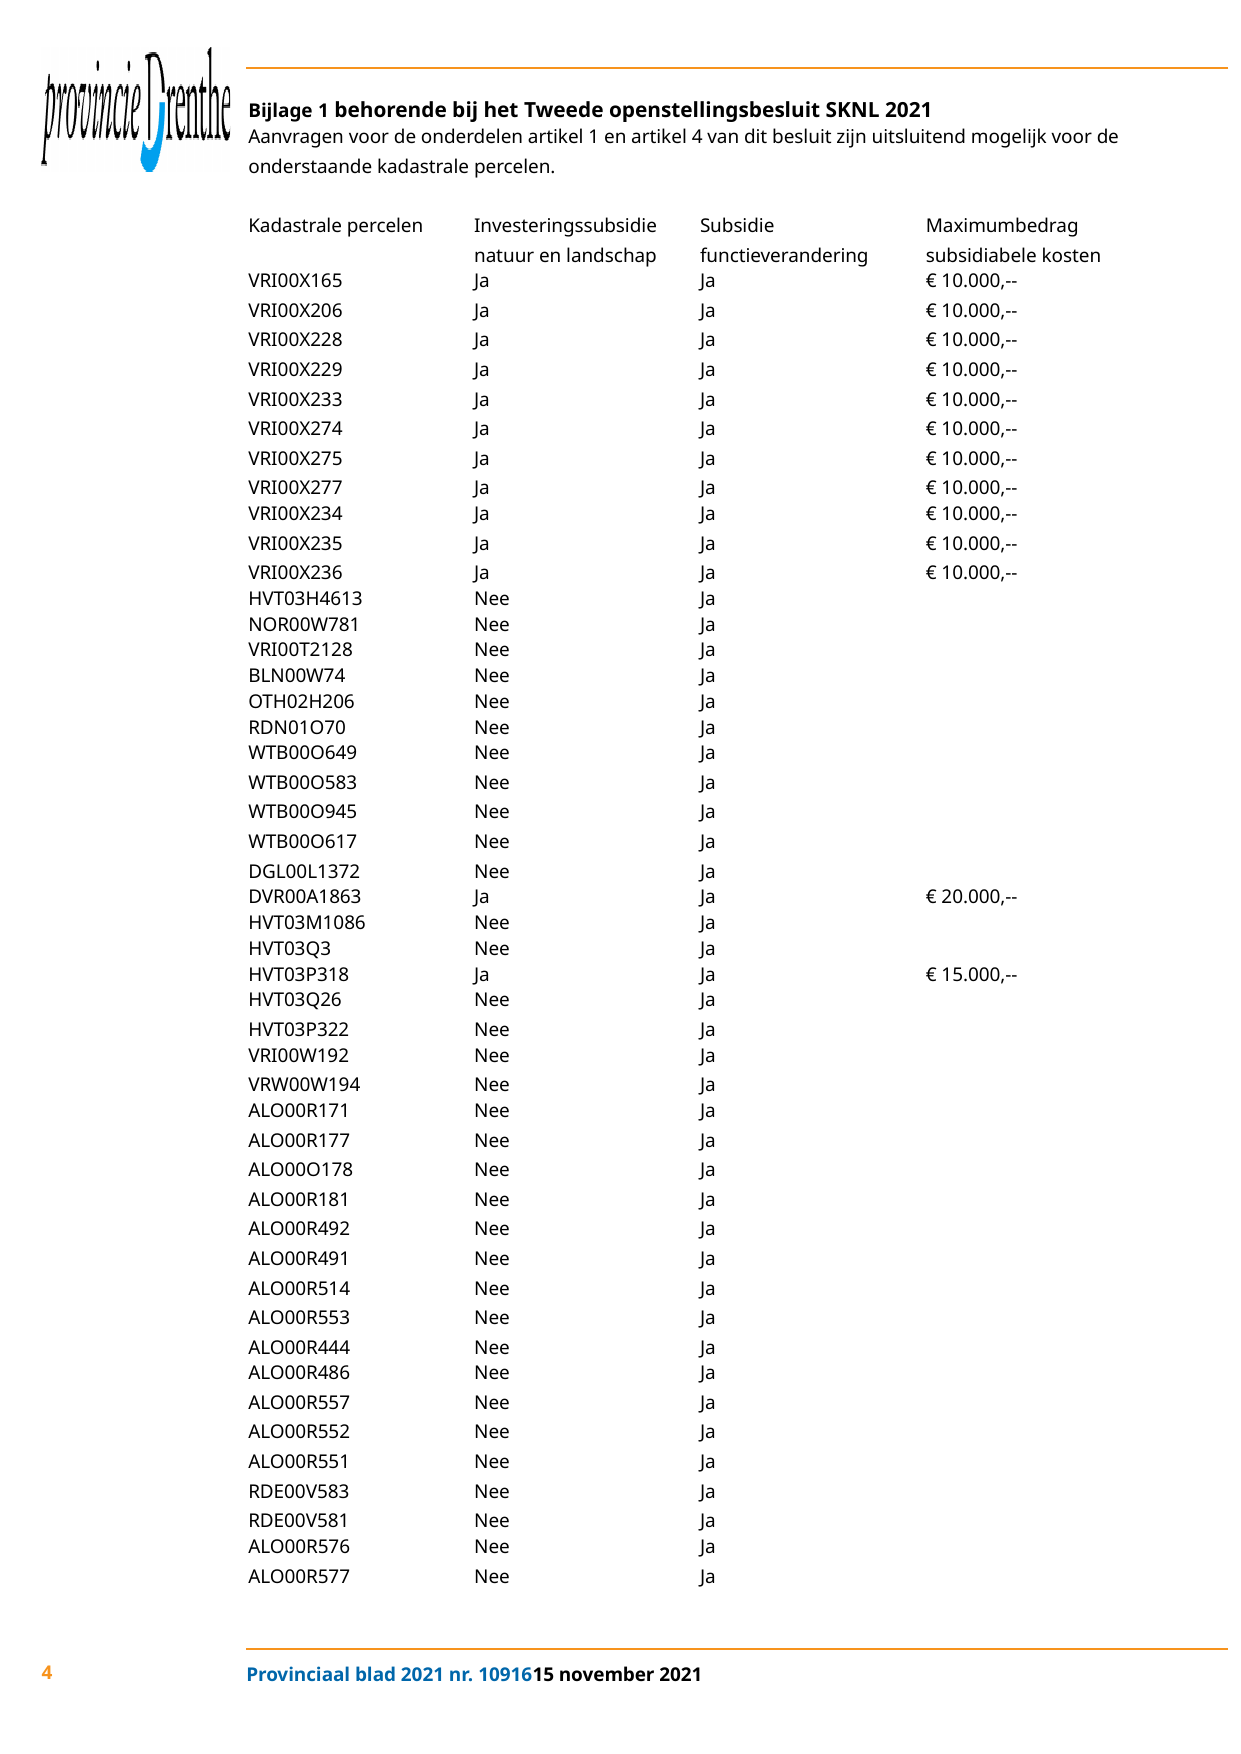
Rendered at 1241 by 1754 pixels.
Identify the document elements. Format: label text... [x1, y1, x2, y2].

table_cell [926, 909, 1152, 935]
table_cell Ja Ja [700, 1533, 926, 1588]
table_cell Nee [474, 585, 700, 611]
table_cell HVT03M1086 [248, 909, 474, 935]
table_cell Ja [700, 663, 926, 688]
table_cell Ja Ja Ja [700, 500, 926, 585]
table_cell Nee Nee Nee Nee Nee Nee [474, 1360, 700, 1533]
table_cell Ja [474, 884, 700, 909]
table_cell [926, 611, 1152, 637]
table_cell € 10.000,-- € 10.000,-- € 10.000,-- [926, 500, 1152, 585]
table_header Maximumbedrag subsidiabele kosten [926, 212, 1152, 267]
table_cell Ja [474, 961, 700, 987]
table_cell Ja Ja Ja Ja Ja Ja Ja Ja [474, 268, 700, 500]
table_cell Ja [700, 961, 926, 987]
table_cell Nee Nee [474, 1533, 700, 1588]
table_cell Nee Nee [474, 987, 700, 1042]
table_cell Ja Ja [700, 987, 926, 1042]
table_cell Ja Ja [700, 1042, 926, 1097]
table_cell [926, 714, 1152, 739]
table_cell € 10.000,-- € 10.000,-- € 10.000,-- € 10.000,-- € 10.000,-- € 10.000,-- € 10.000,-- € 10.000,-- [926, 268, 1152, 500]
table_cell Nee Nee [474, 1042, 700, 1097]
table_cell VRI00X234 VRI00X235 VRI00X236 [248, 500, 474, 585]
table_header Investeringssubsidie natuur en landschap [474, 212, 700, 267]
table_cell BLN00W74 [248, 663, 474, 688]
table_cell Ja Ja Ja Ja Ja Ja Ja Ja Ja [700, 1097, 926, 1359]
text Aanvragen voor de onderdelen artikel 1 en artikel 4 van dit besluit zijn uitsluitend mogelijk voor de onderstaande kadastrale percelen. [248, 123, 1152, 179]
table_cell Nee [474, 935, 700, 961]
table_cell [926, 585, 1152, 611]
table_cell WTB00O649 WTB00O583 WTB00O945 WTB00O617 DGL00L1372 [248, 740, 474, 884]
table_cell Nee [474, 909, 700, 935]
table_header Subsidie functieverandering [700, 212, 926, 267]
table_cell ALO00R486 ALO00R557 ALO00R552 ALO00R551 RDE00V583 RDE00V581 [248, 1360, 474, 1533]
table_cell Ja [700, 935, 926, 961]
table_cell € 15.000,-- [926, 961, 1152, 987]
table_cell OTH02H206 [248, 688, 474, 714]
table_cell Ja [700, 637, 926, 662]
table_cell [926, 688, 1152, 714]
table_cell Ja [700, 611, 926, 637]
table_cell [926, 935, 1152, 961]
text Bijlage 1 behorende bij het Tweede openstellingsbesluit SKNL 2021 [248, 95, 1152, 123]
table_cell [926, 987, 1152, 1042]
table_cell Nee Nee Nee Nee Nee [474, 740, 700, 884]
table_cell Ja Ja Ja Ja Ja Ja [700, 1360, 926, 1533]
table_cell [926, 1360, 1152, 1533]
table_cell ALO00R576 ALO00R577 [248, 1533, 474, 1588]
table_cell VRI00T2128 [248, 637, 474, 662]
table_cell Ja Ja Ja [474, 500, 700, 585]
table_cell HVT03P318 [248, 961, 474, 987]
table_cell Nee Nee Nee Nee Nee Nee Nee Nee Nee [474, 1097, 700, 1359]
table_cell RDN01O70 [248, 714, 474, 739]
table_cell Nee [474, 714, 700, 739]
table_cell [926, 740, 1152, 884]
table_cell € 20.000,-- [926, 884, 1152, 909]
table_cell VRI00W192 VRW00W194 [248, 1042, 474, 1097]
table_cell [926, 1042, 1152, 1097]
table_cell Ja [700, 909, 926, 935]
table_cell Nee [474, 663, 700, 688]
table_header Kadastrale percelen [248, 212, 474, 267]
table_cell Ja [700, 585, 926, 611]
table_cell HVT03Q3 [248, 935, 474, 961]
table_cell Nee [474, 688, 700, 714]
table_cell ALO00R171 ALO00R177 ALO00O178 ALO00R181 ALO00R492 ALO00R491 ALO00R514 ALO00R553 ALO00R444 [248, 1097, 474, 1359]
table_cell DVR00A1863 [248, 884, 474, 909]
table_cell Ja Ja Ja Ja Ja [700, 740, 926, 884]
table_cell HVT03H4613 [248, 585, 474, 611]
table_cell NOR00W781 [248, 611, 474, 637]
table_cell Ja [700, 714, 926, 739]
table_cell [926, 1533, 1152, 1588]
table_cell Ja [700, 688, 926, 714]
table_cell [926, 663, 1152, 688]
table_cell Ja [700, 884, 926, 909]
table_cell VRI00X165 VRI00X206 VRI00X228 VRI00X229 VRI00X233 VRI00X274 VRI00X275 VRI00X277 [248, 268, 474, 500]
table_cell HVT03Q26 HVT03P322 [248, 987, 474, 1042]
picture [41, 47, 231, 172]
table_cell Ja Ja Ja Ja Ja Ja Ja Ja [700, 268, 926, 500]
table_cell [926, 1097, 1152, 1359]
table_cell [926, 637, 1152, 662]
table_cell Nee [474, 637, 700, 662]
table_cell Nee [474, 611, 700, 637]
